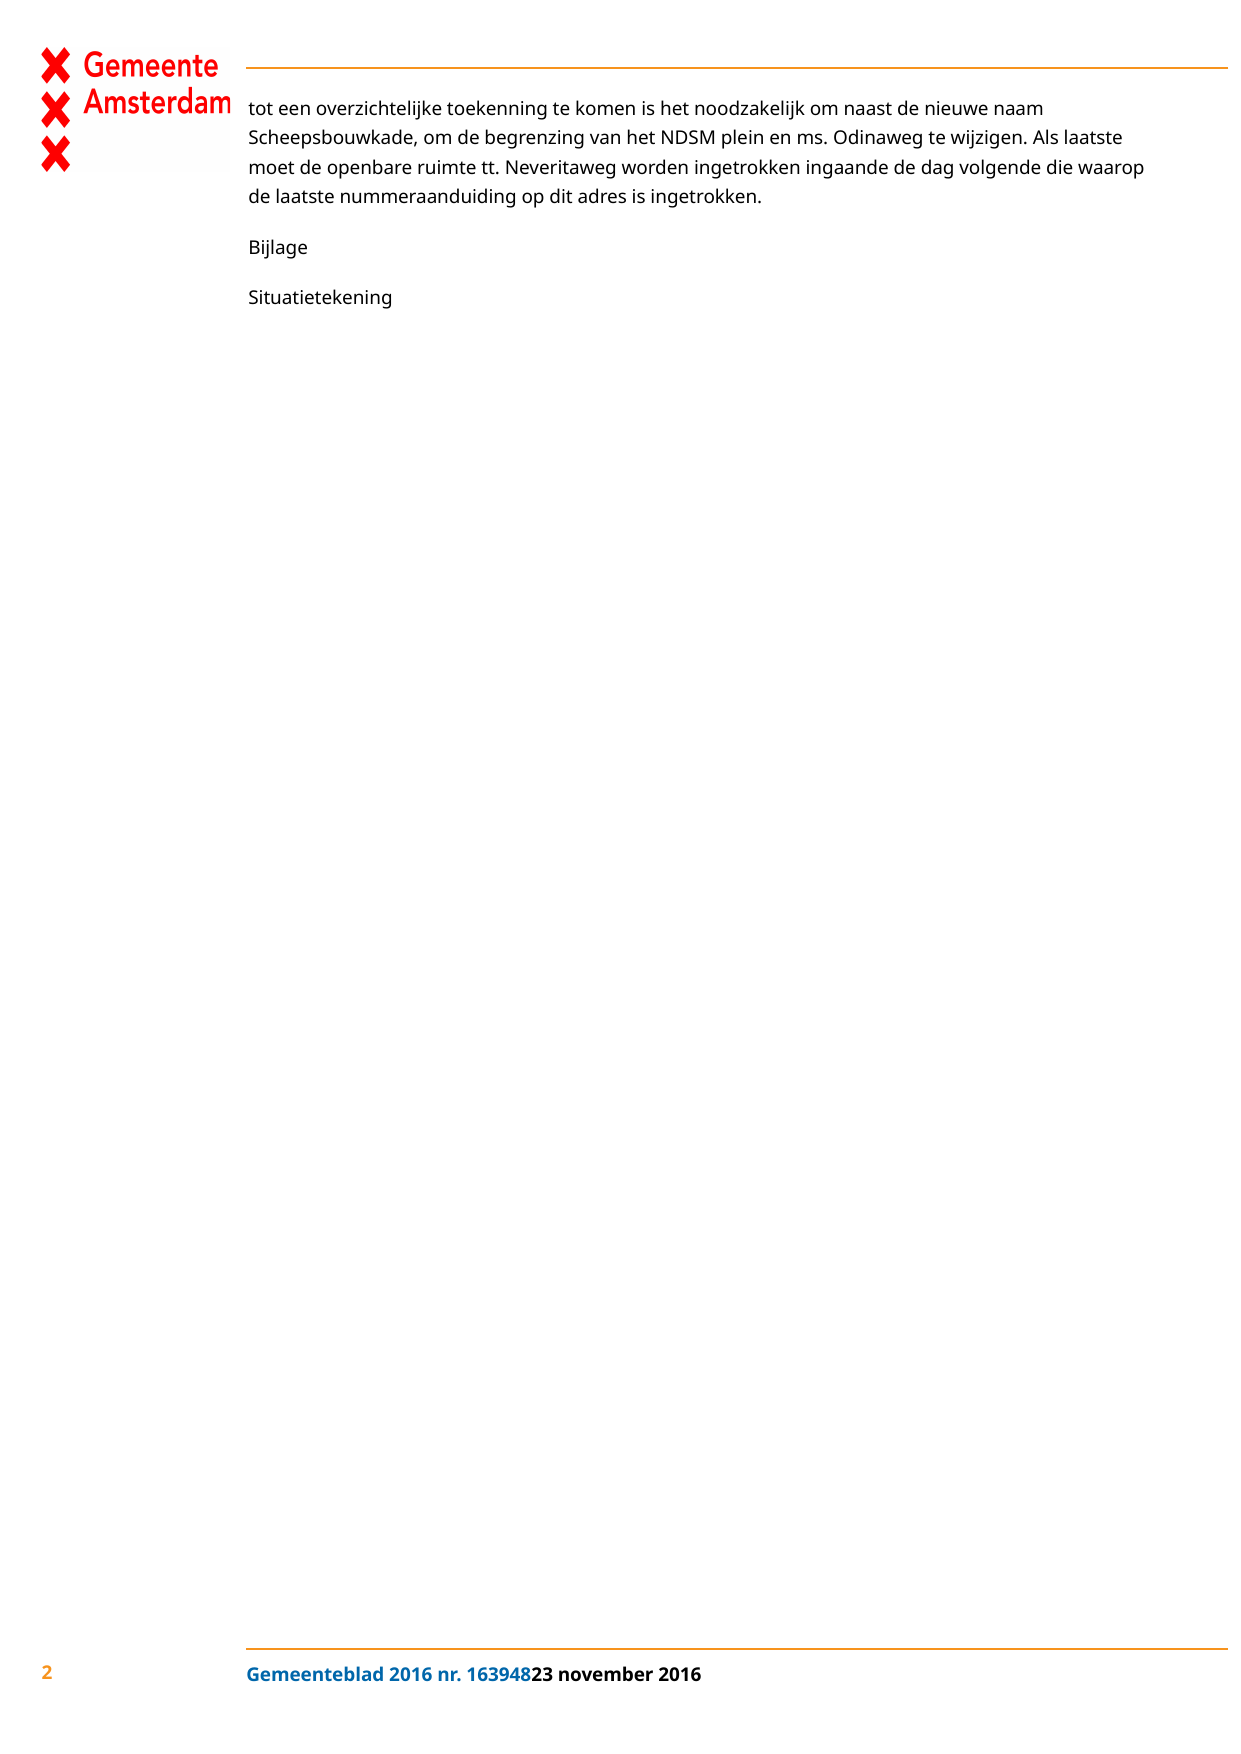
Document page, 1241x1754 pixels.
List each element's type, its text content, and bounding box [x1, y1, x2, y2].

text tot een overzichtelijke toekenning te komen is het noodzakelijk om naast de nieuwe naam Scheepsbouwkade, om de begrenzing van het NDSM plein en ms. Odinaweg te wijzigen. Als laatste moet de openbare ruimte tt. Neveritaweg worden ingetrokken ingaande de dag volgende die waarop de laatste nummeraanduiding op dit adres is ingetrokken. [248, 95, 1152, 209]
picture [41, 47, 231, 172]
text Situatietekening [248, 284, 1152, 310]
text Bijlage [248, 234, 1152, 260]
